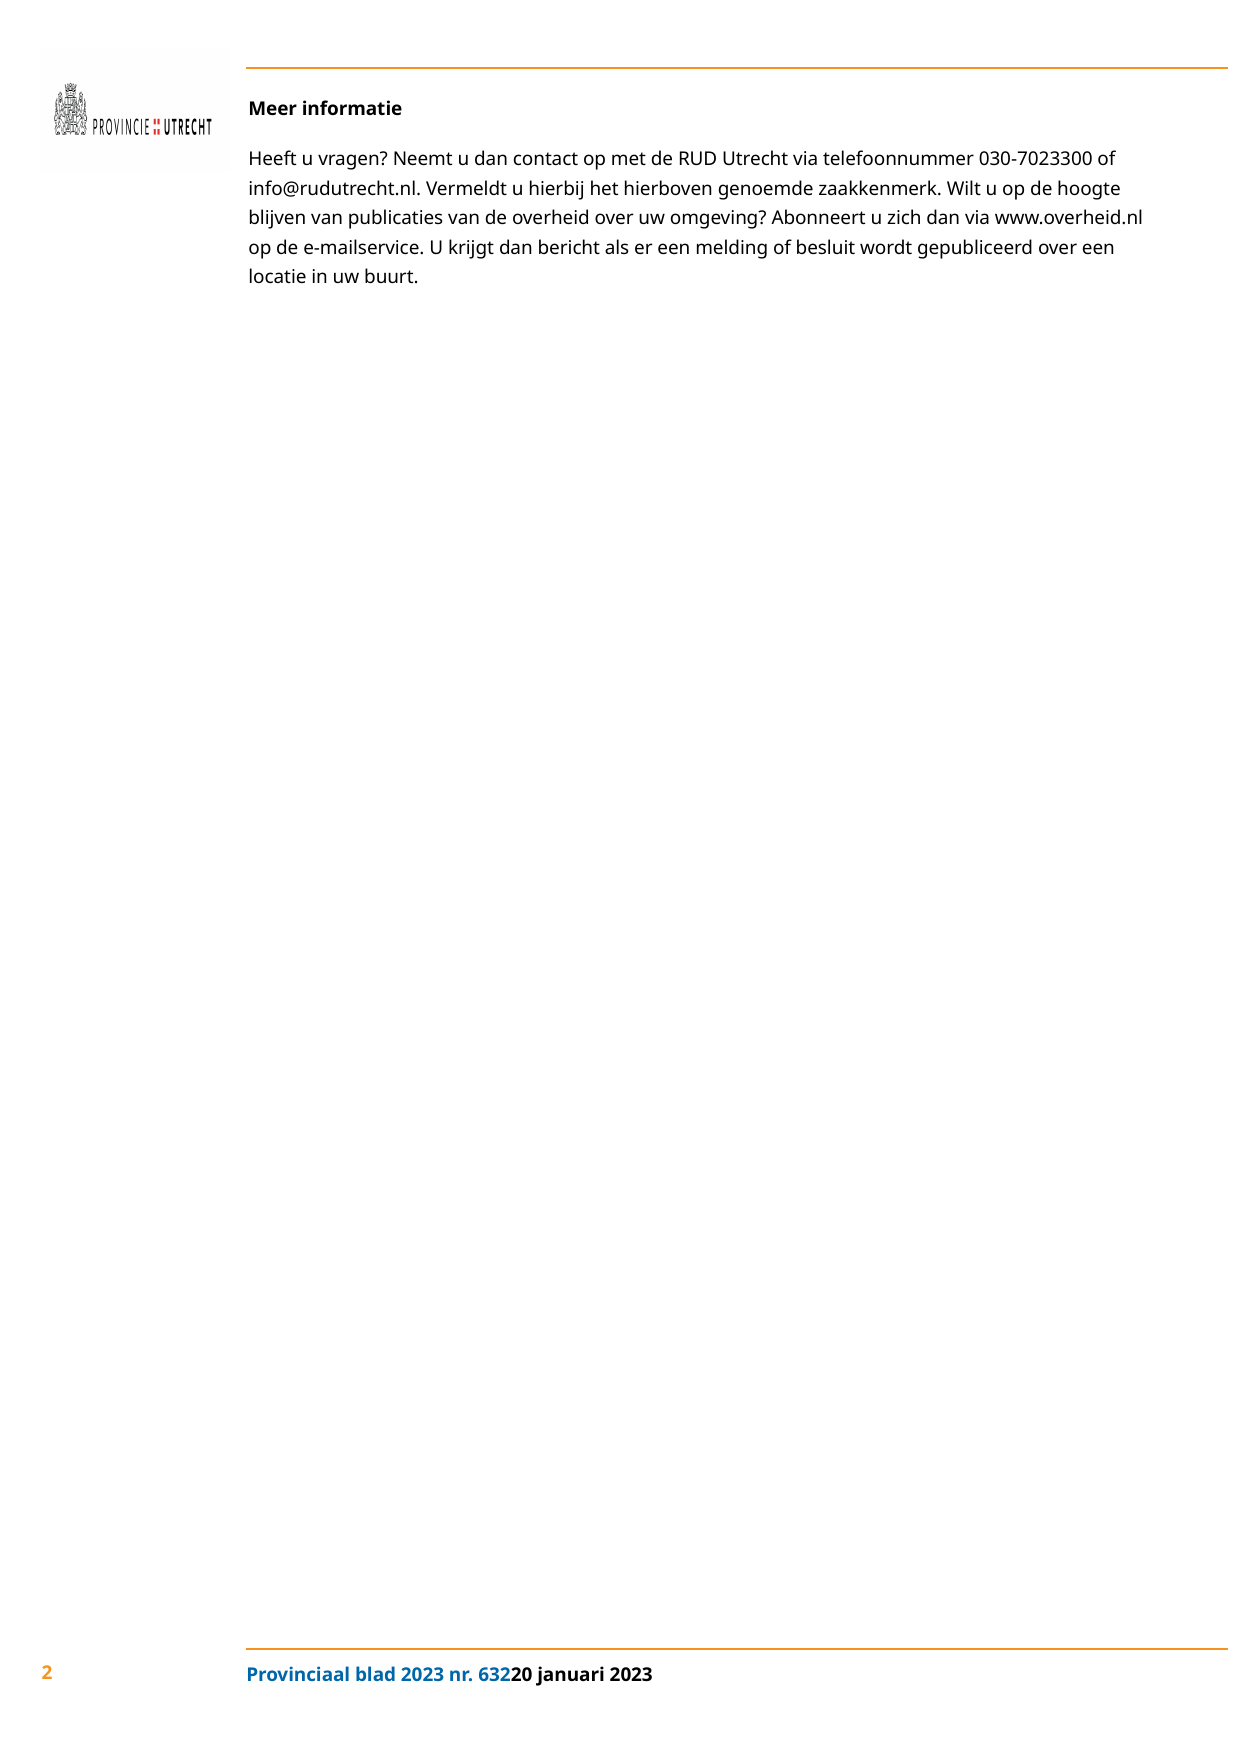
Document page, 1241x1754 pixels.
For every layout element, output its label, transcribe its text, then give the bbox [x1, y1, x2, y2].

text Heeft u vragen? Neemt u dan contact op met de RUD Utrecht via telefoonnummer 030-7023300 of info@rudutrecht.nl. Vermeldt u hierbij het hierboven genoemde zaakkenmerk. Wilt u op de hoogte blijven van publicaties van de overheid over uw omgeving? Abonneert u zich dan via www.overheid.nl op de e-mailservice. U krijgt dan bericht als er een melding of besluit wordt gepubliceerd over een locatie in uw buurt. [248, 145, 1152, 289]
text Meer informatie [248, 95, 1152, 121]
picture [41, 47, 231, 172]
